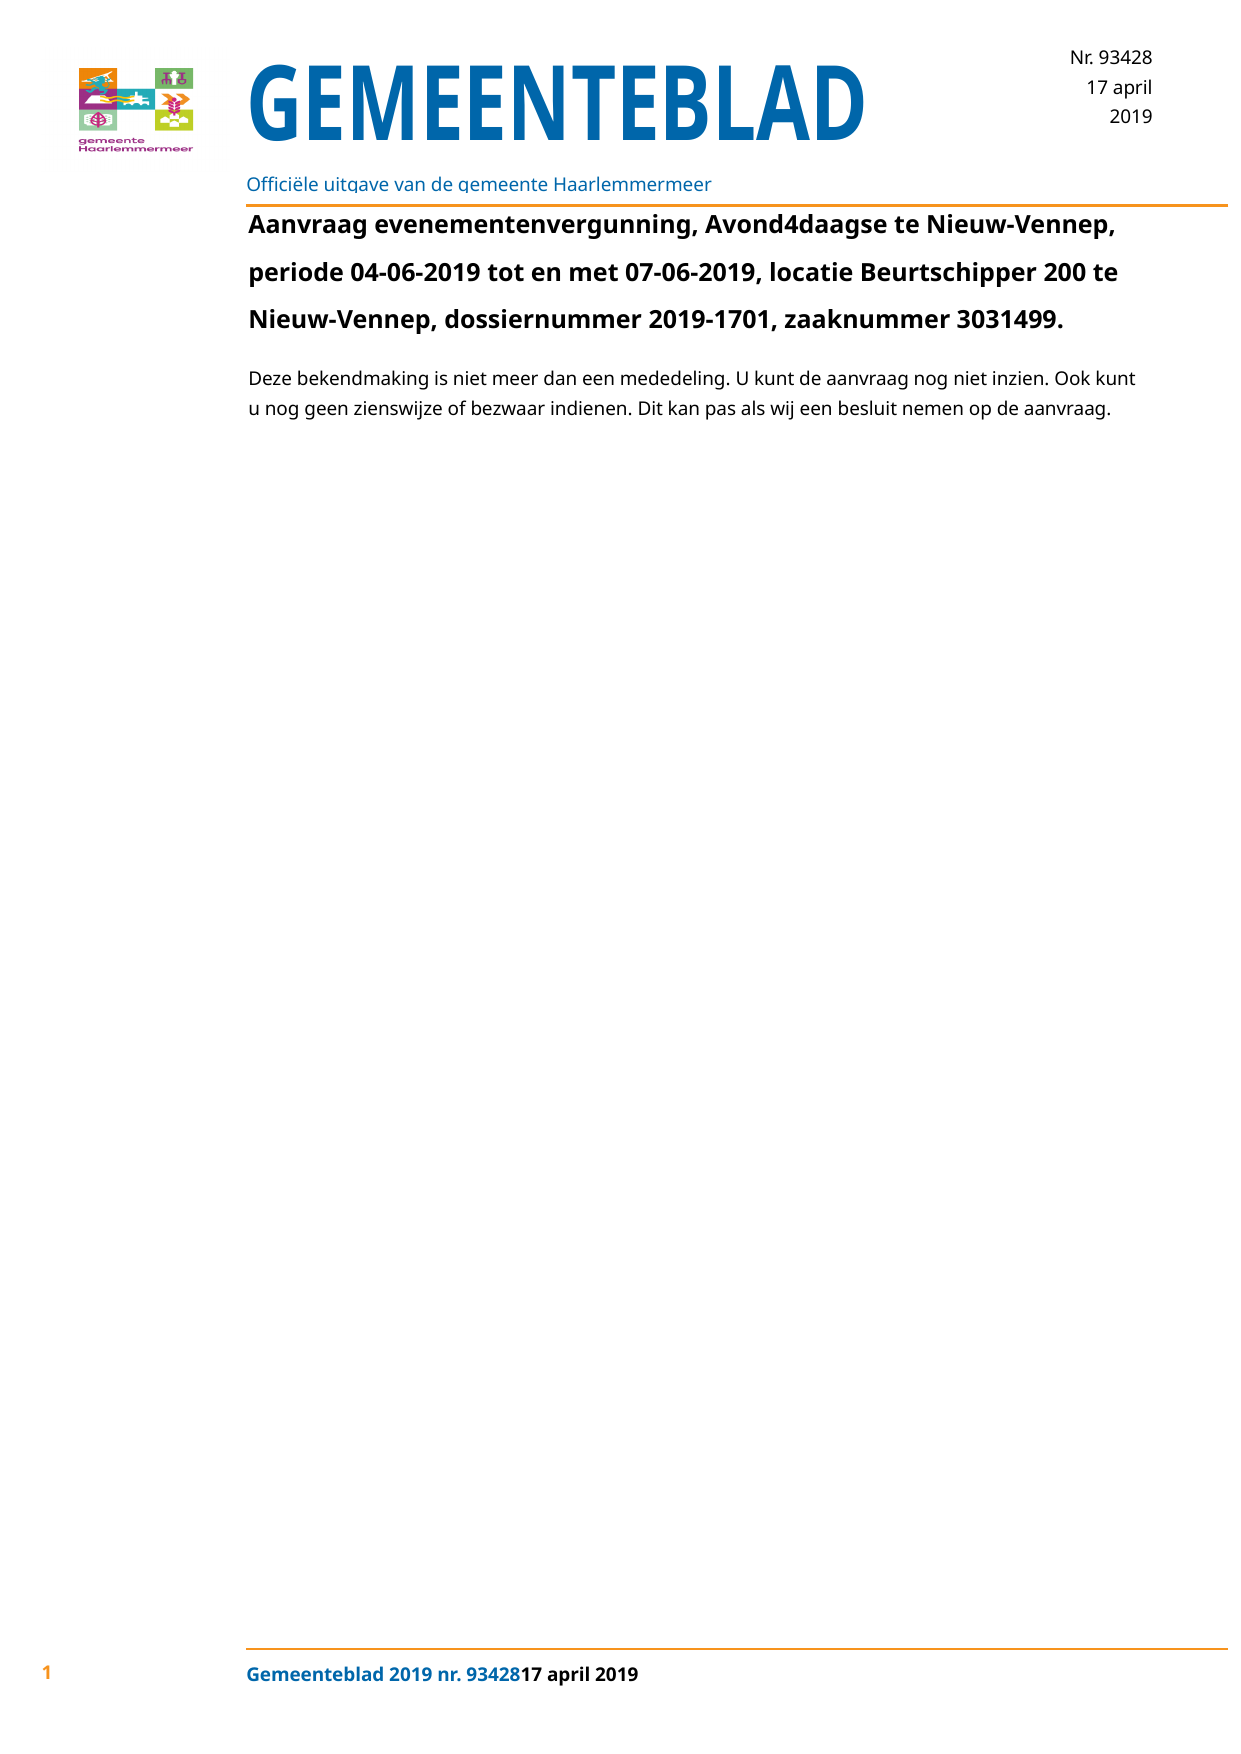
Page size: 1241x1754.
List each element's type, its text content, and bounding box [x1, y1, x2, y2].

text Deze bekendmaking is niet meer dan een mededeling. U kunt de aanvraag nog niet inzien. Ook kunt u nog geen zienswijze of bezwaar indienen. Dit kan pas als wij een besluit nemen op de aanvraag. [248, 366, 1152, 421]
picture [41, 47, 231, 172]
text Aanvraag evenementenvergunning, Avond4daagse te Nieuw-Vennep, periode 04-06-2019 tot en met 07-06-2019, locatie Beurtschipper 200 te Nieuw-Vennep, dossiernummer 2019-1701, zaaknummer 3031499. [248, 207, 1152, 336]
